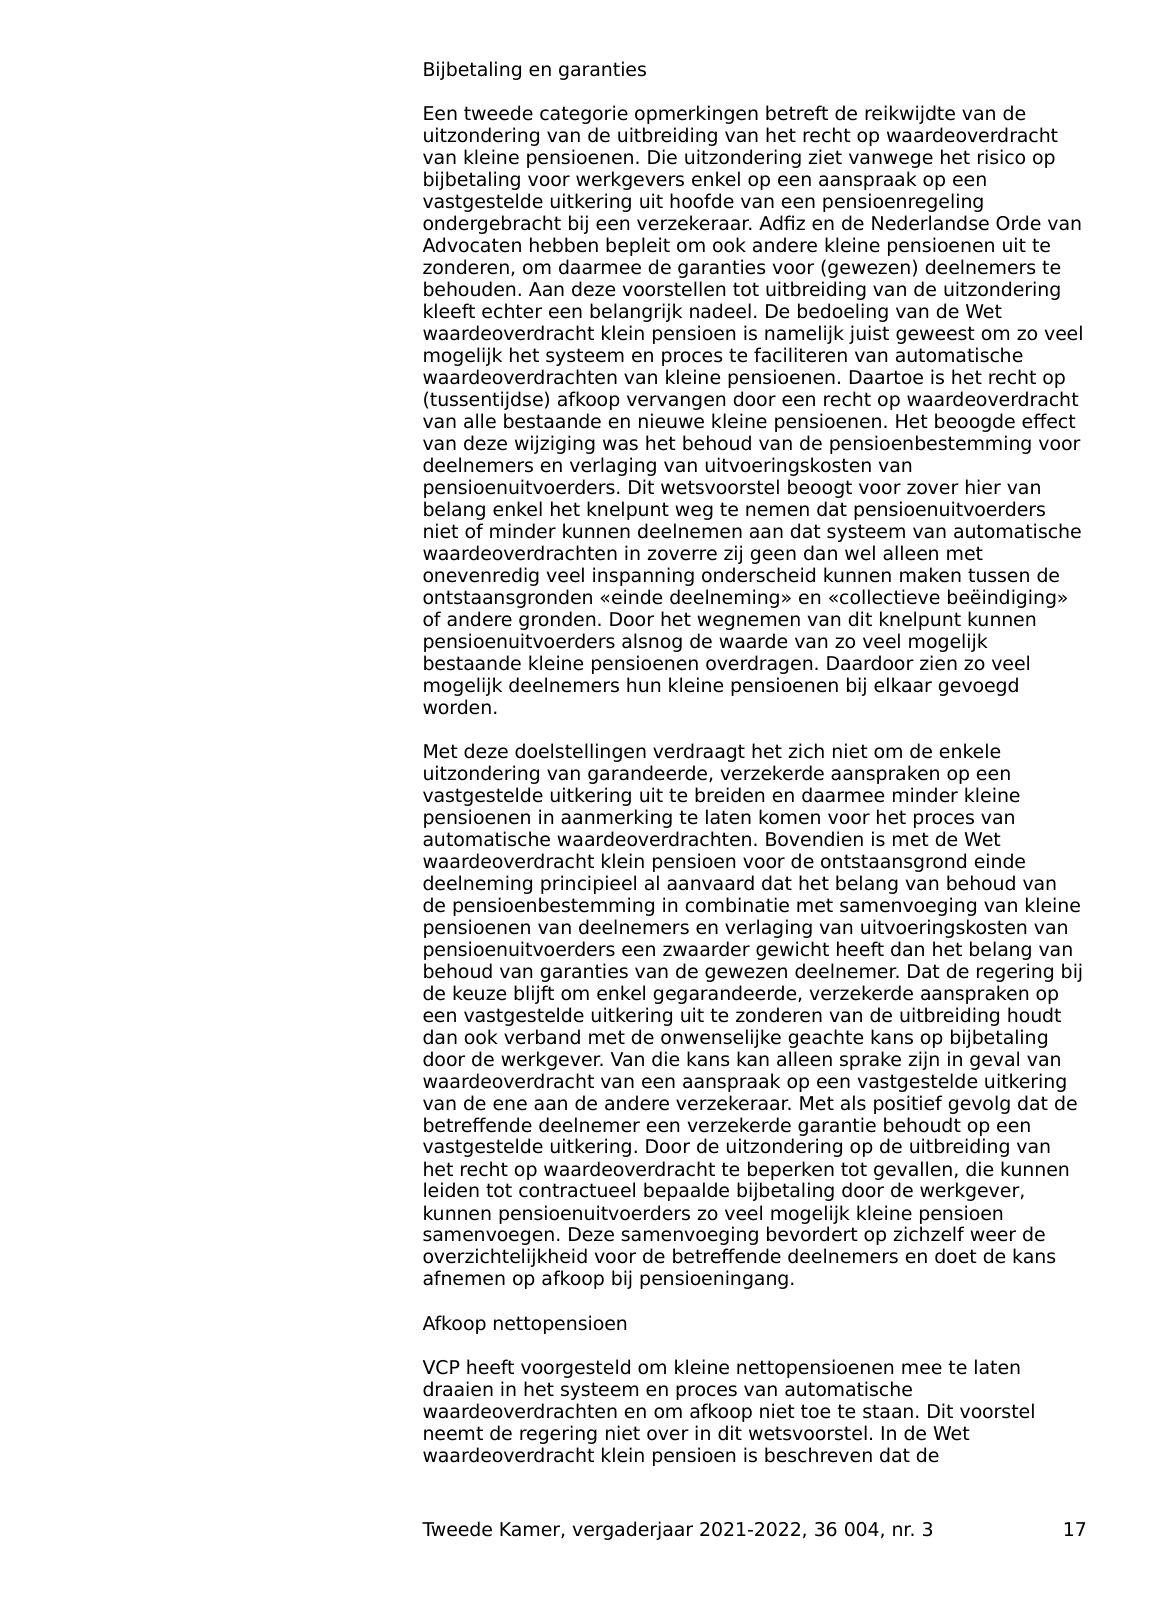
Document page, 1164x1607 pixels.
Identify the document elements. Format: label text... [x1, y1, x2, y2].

text Met deze doelstellingen verdraagt het zich niet om de enkele uitzondering van garandeerde, verzekerde aanspraken op een vastgestelde uitkering uit te breiden en daarmee minder kleine pensioenen in aanmerking te laten komen voor het proces van automatische waardeoverdrachten. Bovendien is met de Wet waardeoverdracht klein pensioen voor de ontstaansgrond einde deelneming principieel al aanvaard dat het belang van behoud van de pensioenbestemming in combinatie met samenvoeging van kleine pensioenen van deelnemers en verlaging van uitvoeringskosten van pensioenuitvoerders een zwaarder gewicht heeft dan het belang van behoud van garanties van de gewezen deelnemer. Dat de regering bij de keuze blijft om enkel gegarandeerde, verzekerde aanspraken op een vastgestelde uitkering uit te zonderen van de uitbreiding houdt dan ook verband met de onwenselijke geachte kans op bijbetaling door de werkgever. Van die kans kan alleen sprake zijn in geval van waardeoverdracht van een aanspraak op een vastgestelde uitkering van de ene aan de andere verzekeraar. Met als positief gevolg dat de betreffende deelnemer een verzekerde garantie behoudt op een vastgestelde uitkering. Door de uitzondering op de uitbreiding van het recht op waardeoverdracht te beperken tot gevallen, die kunnen leiden tot contractueel bepaalde bijbetaling door de werkgever, kunnen pensioenuitvoerders zo veel mogelijk kleine pensioen samenvoegen. Deze samenvoeging bevordert op zichzelf weer de overzichtelijkheid voor de betreffende deelnemers en doet de kans afnemen op afkoop bij pensioeningang. [422, 741, 1087, 1290]
subtitle Bijbetaling en garanties [422, 59, 1087, 81]
text Een tweede categorie opmerkingen betreft de reikwijdte van de uitzondering van de uitbreiding van het recht op waardeoverdracht van kleine pensioenen. Die uitzondering ziet vanwege het risico op bijbetaling voor werkgevers enkel op een aanspraak op een vastgestelde uitkering uit hoofde van een pensioenregeling ondergebracht bij een verzekeraar. Adfiz en de Nederlandse Orde van Advocaten hebben bepleit om ook andere kleine pensioenen uit te zonderen, om daarmee de garanties voor (gewezen) deelnemers te behouden. Aan deze voorstellen tot uitbreiding van de uitzondering kleeft echter een belangrijk nadeel. De bedoeling van de Wet waardeoverdracht klein pensioen is namelijk juist geweest om zo veel mogelijk het systeem en proces te faciliteren van automatische waardeoverdrachten van kleine pensioenen. Daartoe is het recht op (tussentijdse) afkoop vervangen door een recht op waardeoverdracht van alle bestaande en nieuwe kleine pensioenen. Het beoogde effect van deze wijziging was het behoud van de pensioenbestemming voor deelnemers en verlaging van uitvoeringskosten van pensioenuitvoerders. Dit wetsvoorstel beoogt voor zover hier van belang enkel het knelpunt weg te nemen dat pensioenuitvoerders niet of minder kunnen deelnemen aan dat systeem van automatische waardeoverdrachten in zoverre zij geen dan wel alleen met onevenredig veel inspanning onderscheid kunnen maken tussen de ontstaansgronden «einde deelneming» en «collectieve beëindiging» of andere gronden. Door het wegnemen van dit knelpunt kunnen pensioenuitvoerders alsnog de waarde van zo veel mogelijk bestaande kleine pensioenen overdragen. Daardoor zien zo veel mogelijk deelnemers hun kleine pensioenen bij elkaar gevoegd worden. [422, 103, 1087, 719]
text VCP heeft voorgesteld om kleine nettopensioenen mee te laten draaien in het systeem en proces van automatische waardeoverdrachten en om afkoop niet toe te staan. Dit voorstel neemt de regering niet over in dit wetsvoorstel. In de Wet waardeoverdracht klein pensioen is beschreven dat de [422, 1357, 1087, 1467]
subtitle Afkoop nettopensioen [422, 1312, 1087, 1334]
